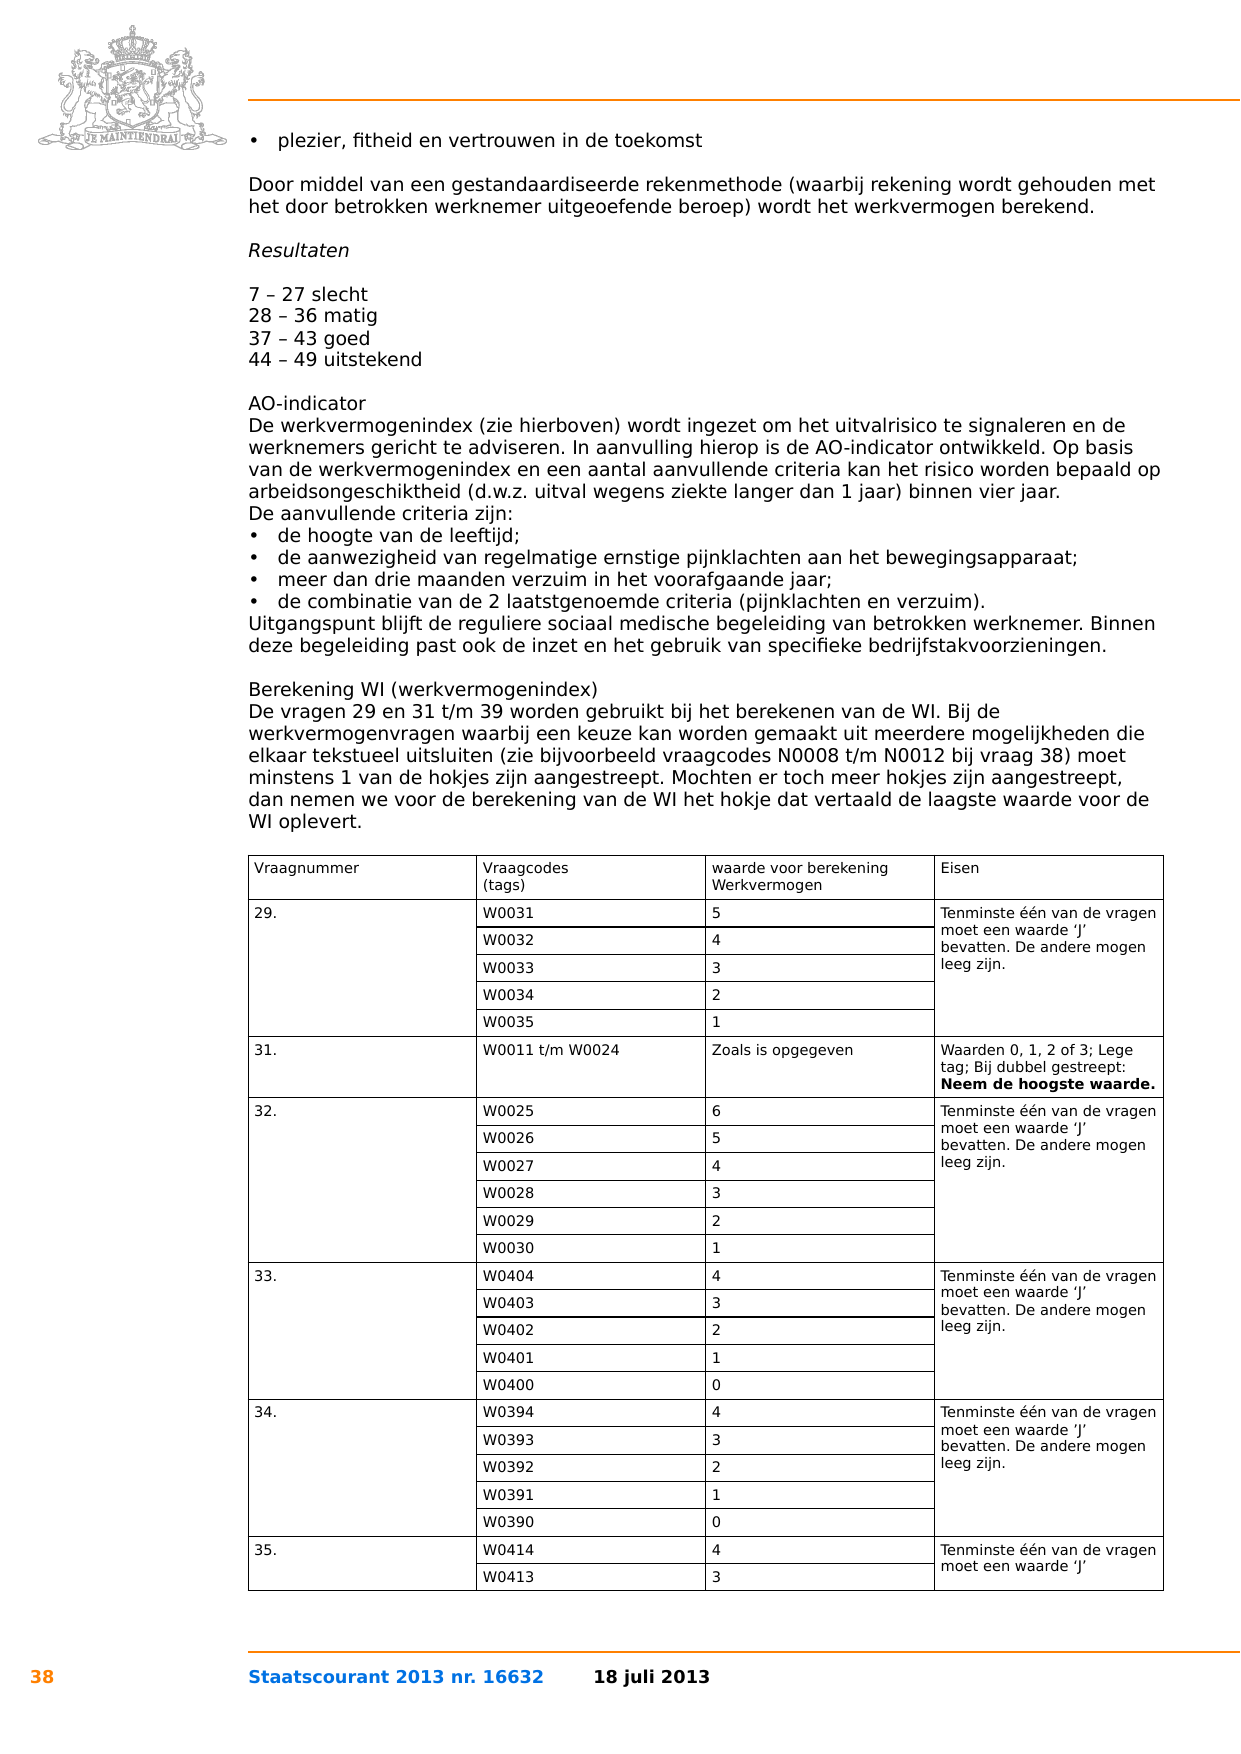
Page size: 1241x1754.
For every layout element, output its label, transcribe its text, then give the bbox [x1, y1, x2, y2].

table_cell W0394 [477, 1400, 705, 1426]
text • de combinatie van de 2 laatstgenoemde criteria (pijnklachten en verzuim). [248, 591, 1163, 613]
table_cell 2 [706, 1318, 934, 1344]
table_cell W0392 [477, 1455, 705, 1481]
table_cell 3 [706, 1564, 934, 1590]
text AO-indicator [248, 393, 1163, 415]
table_cell W0390 [477, 1509, 705, 1536]
text • plezier, fitheid en vertrouwen in de toekomst [248, 130, 1163, 152]
table_cell 0 [706, 1372, 934, 1399]
table_cell 29. [249, 900, 476, 1036]
table_cell Tenminste één van de vragen moet een waarde ‘J’ [935, 1537, 1163, 1590]
table_cell 6 [706, 1098, 934, 1125]
table_cell 3 [706, 1181, 934, 1207]
table_cell 2 [706, 982, 934, 1008]
table_cell W0031 [477, 900, 705, 926]
table_cell 31. [249, 1037, 476, 1097]
text De aanvullende criteria zijn: [248, 503, 1163, 525]
table_cell 2 [706, 1455, 934, 1481]
table_cell 35. [249, 1537, 476, 1590]
table_header Vraagnummer [249, 856, 476, 899]
table_cell 4 [706, 1400, 934, 1426]
table_cell 34. [249, 1400, 476, 1536]
table_cell W0033 [477, 955, 705, 981]
text • de hoogte van de leeftijd; [248, 525, 1163, 547]
table_cell 5 [706, 900, 934, 926]
table_cell Tenminste één van de vragen moet een waarde ‘J’ bevatten. De andere mogen leeg zijn. [935, 1263, 1163, 1399]
table_cell W0030 [477, 1235, 705, 1262]
table_header Vraagcodes (tags) [477, 856, 705, 899]
text • de aanwezigheid van regelmatige ernstige pijnklachten aan het bewegingsapparaat; [248, 547, 1163, 569]
table_cell 1 [706, 1235, 934, 1262]
text De werkvermogenindex (zie hierboven) wordt ingezet om het uitvalrisico te signaleren en de werknemers gericht te adviseren. In aanvulling hierop is de AO-indicator ontwikkeld. Op basis van de werkvermogenindex en een aantal aanvullende criteria kan het risico worden bepaald op arbeidsongeschiktheid (d.w.z. uitval wegens ziekte langer dan 1 jaar) binnen vier jaar. [248, 415, 1163, 503]
table_cell W0027 [477, 1153, 705, 1179]
table_cell 4 [706, 1263, 934, 1289]
table_cell W0034 [477, 982, 705, 1008]
table_cell Zoals is opgegeven [706, 1037, 934, 1097]
table_cell 0 [706, 1509, 934, 1536]
table_cell Waarden 0, 1, 2 of 3; Lege tag; Bij dubbel gestreept: Neem de hoogste waarde. [935, 1037, 1163, 1097]
table_cell W0393 [477, 1427, 705, 1453]
text De vragen 29 en 31 t/m 39 worden gebruikt bij het berekenen van de WI. Bij de werkvermogenvragen waarbij een keuze kan worden gemaakt uit meerdere mogelijkheden die elkaar tekstueel uitsluiten (zie bijvoorbeeld vraagcodes N0008 t/m N0012 bij vraag 38) moet minstens 1 van de hokjes zijn aangestreept. Mochten er toch meer hokjes zijn aangestreept, dan nemen we voor de berekening van de WI het hokje dat vertaald de laagste waarde voor de WI oplevert. [248, 701, 1163, 833]
table_cell Tenminste één van de vragen moet een waarde ‘J’ bevatten. De andere mogen leeg zijn. [935, 900, 1163, 1036]
table_cell W0011 t/m W0024 [477, 1037, 705, 1097]
table_cell W0026 [477, 1126, 705, 1152]
table_cell 5 [706, 1126, 934, 1152]
text Uitgangspunt blijft de reguliere sociaal medische begeleiding van betrokken werknemer. Binnen deze begeleiding past ook de inzet en het gebruik van specifieke bedrijfstakvoorzieningen. [248, 613, 1163, 657]
text Berekening WI (werkvermogenindex) [248, 679, 1163, 701]
table_cell W0391 [477, 1482, 705, 1508]
text 37 – 43 goed [248, 327, 1163, 349]
table_cell W0403 [477, 1290, 705, 1316]
table_cell W0404 [477, 1263, 705, 1289]
table_cell 1 [706, 1345, 934, 1371]
text 7 – 27 slecht [248, 283, 1163, 305]
table_cell W0025 [477, 1098, 705, 1125]
table_cell 1 [706, 1010, 934, 1036]
table_cell 2 [706, 1208, 934, 1234]
table_cell W0402 [477, 1318, 705, 1344]
table_cell 4 [706, 1537, 934, 1563]
table_cell W0028 [477, 1181, 705, 1207]
table_cell Tenminste één van de vragen moet een waarde ‘J’ bevatten. De andere mogen leeg zijn. [935, 1098, 1163, 1262]
subtitle Resultaten [248, 239, 1163, 262]
table_cell Tenminste één van de vragen moet een waarde ’J’ bevatten. De andere mogen leeg zijn. [935, 1400, 1163, 1536]
text Door middel van een gestandaardiseerde rekenmethode (waarbij rekening wordt gehouden met het door betrokken werknemer uitgeoefende beroep) wordt het werkvermogen berekend. [248, 174, 1163, 218]
table_cell 4 [706, 928, 934, 954]
picture [38, 25, 227, 150]
table_cell 4 [706, 1153, 934, 1179]
text • meer dan drie maanden verzuim in het voorafgaande jaar; [248, 569, 1163, 591]
table_cell W0032 [477, 928, 705, 954]
table_cell W0401 [477, 1345, 705, 1371]
text 44 – 49 uitstekend [248, 349, 1163, 371]
table_cell 32. [249, 1098, 476, 1262]
table_cell 3 [706, 1290, 934, 1316]
table_header waarde voor berekening Werkvermogen [706, 856, 934, 899]
table_cell W0400 [477, 1372, 705, 1399]
table_cell W0413 [477, 1564, 705, 1590]
table_cell 33. [249, 1263, 476, 1399]
table_cell W0414 [477, 1537, 705, 1563]
table_header Eisen [935, 856, 1163, 899]
text 28 – 36 matig [248, 305, 1163, 327]
table_cell 3 [706, 1427, 934, 1453]
table_cell W0035 [477, 1010, 705, 1036]
table_cell W0029 [477, 1208, 705, 1234]
table_cell 3 [706, 955, 934, 981]
table_cell 1 [706, 1482, 934, 1508]
